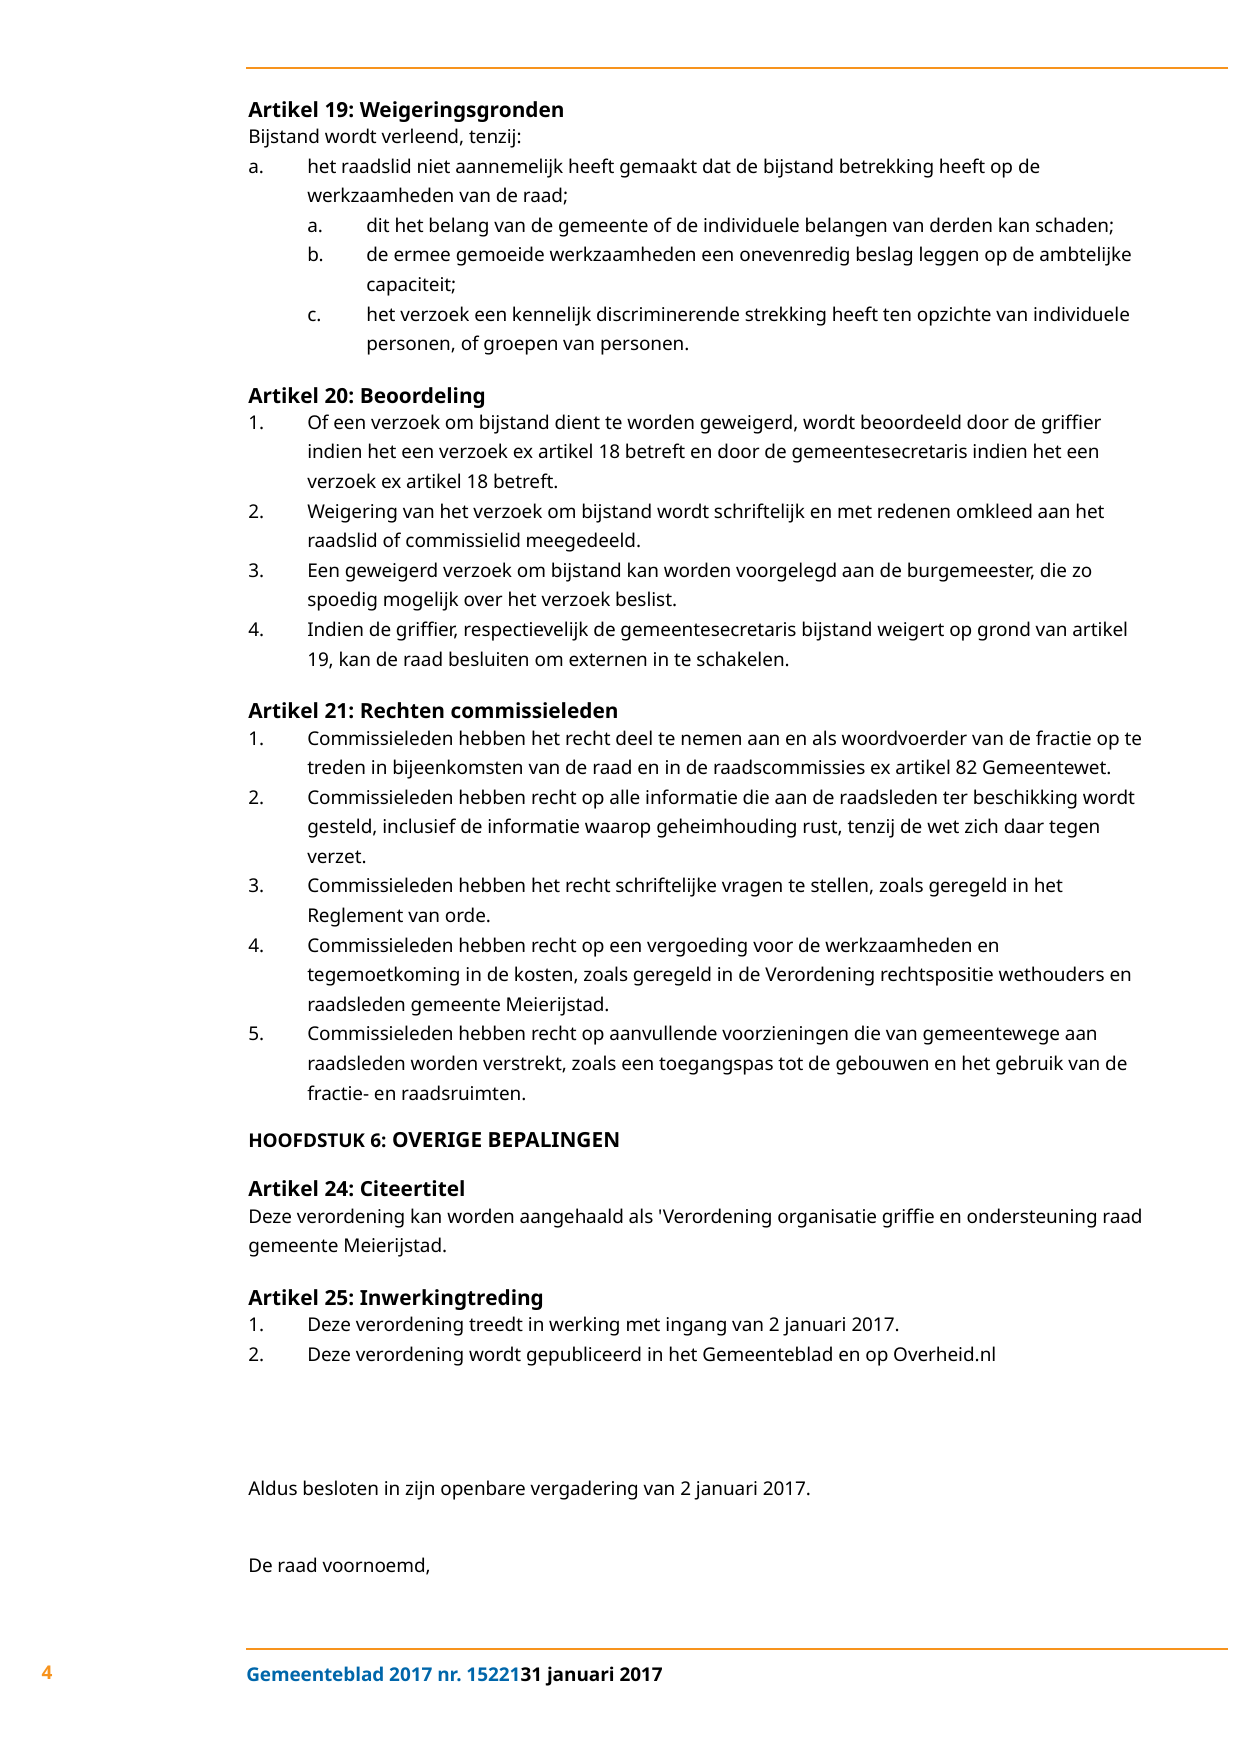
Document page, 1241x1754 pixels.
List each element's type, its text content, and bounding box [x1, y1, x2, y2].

list het raadslid niet aannemelijk heeft gemaakt dat de bijstand betrekking heeft op de werkzaamheden van de raad; [248, 153, 1152, 208]
list Of een verzoek om bijstand dient te worden geweigerd, wordt beoordeeld door de griffier indien het een verzoek ex artikel 18 betreft en door de gemeentesecretaris indien het een verzoek ex artikel 18 betreft. [248, 409, 1152, 494]
text Artikel 21: Rechten commissieleden [248, 696, 1152, 725]
text Artikel 19: Weigeringsgronden [248, 95, 1152, 123]
text Artikel 25: Inwerkingtreding [248, 1283, 1152, 1311]
text Aldus besloten in zijn openbare vergadering van 2 januari 2017. [248, 1475, 1152, 1501]
list dit het belang van de gemeente of de individuele belangen van derden kan schaden; [307, 212, 1152, 238]
list Commissieleden hebben het recht schriftelijke vragen te stellen, zoals geregeld in het Reglement van orde. [248, 873, 1152, 928]
list Deze verordening wordt gepubliceerd in het Gemeenteblad en op Overheid.nl [248, 1341, 1152, 1367]
list Weigering van het verzoek om bijstand wordt schriftelijk en met redenen omkleed aan het raadslid of commissielid meegedeeld. [248, 498, 1152, 553]
list Commissieleden hebben recht op alle informatie die aan de raadsleden ter beschikking wordt gesteld, inclusief de informatie waarop geheimhouding rust, tenzij de wet zich daar tegen verzet. [248, 784, 1152, 869]
list de ermee gemoeide werkzaamheden een onevenredig beslag leggen op de ambtelijke capaciteit; [307, 242, 1152, 297]
list Commissieleden hebben het recht deel te nemen aan en als woordvoerder van de fractie op te treden in bijeenkomsten van de raad en in de raadscommissies ex artikel 82 Gemeentewet. [248, 725, 1152, 780]
text Deze verordening kan worden aangehaald als 'Verordening organisatie griffie en ondersteuning raad gemeente Meierijstad. [248, 1203, 1152, 1258]
text HOOFDSTUK 6: OVERIGE BEPALINGEN [248, 1125, 1152, 1154]
list Commissieleden hebben recht op aanvullende voorzieningen die van gemeentewege aan raadsleden worden verstrekt, zoals een toegangspas tot de gebouwen en het gebruik van de fractie- en raadsruimten. [248, 1021, 1152, 1105]
text Bijstand wordt verleend, tenzij: [248, 123, 1152, 149]
list Een geweigerd verzoek om bijstand kan worden voorgelegd aan de burgemeester, die zo spoedig mogelijk over het verzoek beslist. [248, 557, 1152, 612]
list Indien de griffier, respectievelijk de gemeentesecretaris bijstand weigert op grond van artikel 19, kan de raad besluiten om externen in te schakelen. [248, 616, 1152, 672]
text De raad voornoemd, [248, 1553, 1152, 1578]
list Deze verordening treedt in werking met ingang van 2 januari 2017. [248, 1311, 1152, 1337]
list Commissieleden hebben recht op een vergoeding voor de werkzaamheden en tegemoetkoming in de kosten, zoals geregeld in de Verordening rechtspositie wethouders en raadsleden gemeente Meierijstad. [248, 932, 1152, 1017]
list het verzoek een kennelijk discriminerende strekking heeft ten opzichte van individuele personen, of groepen van personen. [307, 301, 1152, 356]
text Artikel 20: Beoordeling [248, 381, 1152, 409]
picture [41, 47, 231, 172]
text Artikel 24: Citeertitel [248, 1174, 1152, 1203]
